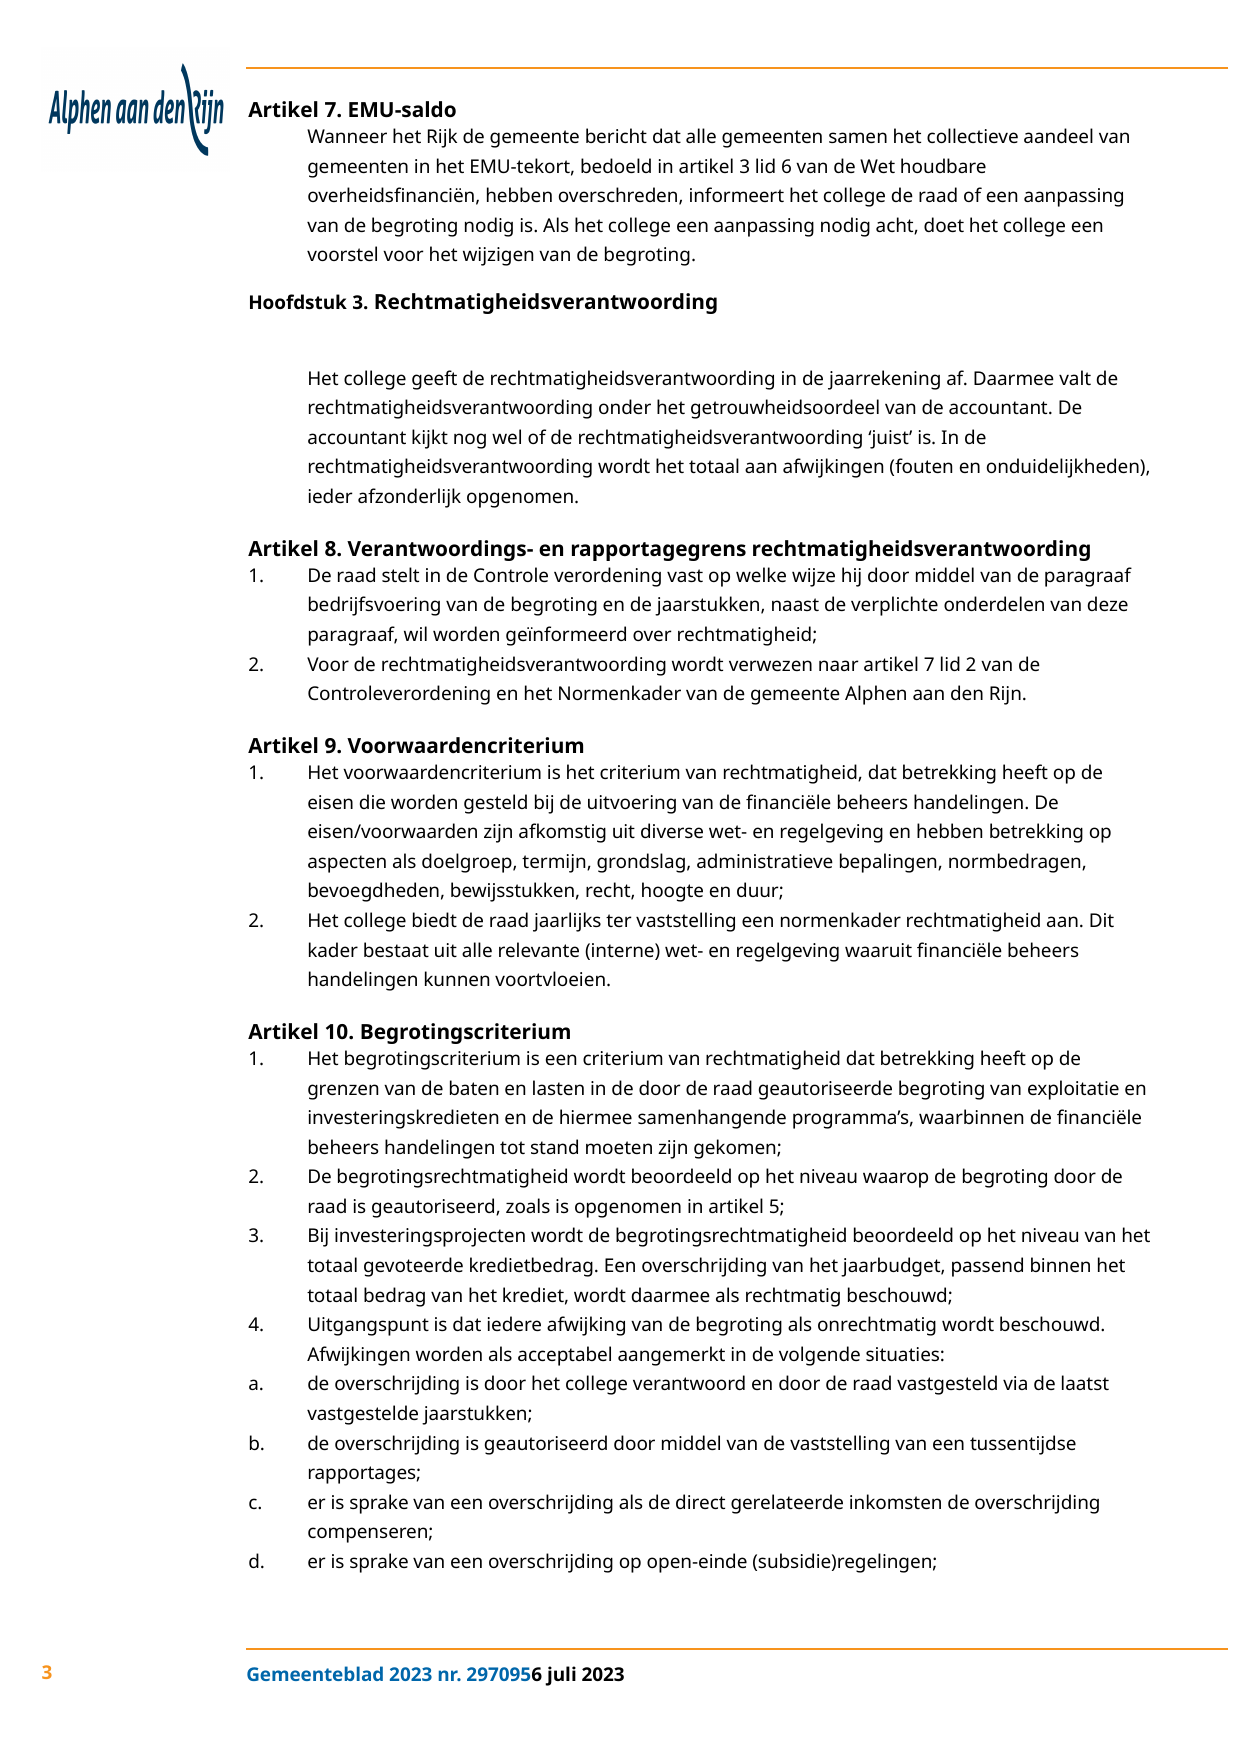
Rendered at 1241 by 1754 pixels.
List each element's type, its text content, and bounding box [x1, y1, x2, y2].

list Bij investeringsprojecten wordt de begrotingsrechtmatigheid beoordeeld op het niveau van het totaal gevoteerde kredietbedrag. Een overschrijding van het jaarbudget, passend binnen het totaal bedrag van het krediet, wordt daarmee als rechtmatig beschouwd; [248, 1223, 1152, 1308]
list er is sprake van een overschrijding als de direct gerelateerde inkomsten de overschrijding compenseren; [248, 1489, 1152, 1544]
text Artikel 10. Begrotingscriterium [248, 1017, 1152, 1045]
list Het voorwaardencriterium is het criterium van rechtmatigheid, dat betrekking heeft op de eisen die worden gesteld bij de uitvoering van de financiële beheers handelingen. De eisen/voorwaarden zijn afkomstig uit diverse wet- en regelgeving en hebben betrekking op aspecten als doelgroep, termijn, grondslag, administratieve bepalingen, normbedragen, bevoegdheden, bewijsstukken, recht, hoogte en duur; [248, 759, 1152, 903]
text Hoofdstuk 3. Rechtmatigheidsverantwoording [248, 287, 1152, 316]
text Artikel 8. Verantwoordings- en rapportagegrens rechtmatigheidsverantwoording [248, 534, 1152, 562]
list Voor de rechtmatigheidsverantwoording wordt verwezen naar artikel 7 lid 2 van de Controleverordening en het Normenkader van de gemeente Alphen aan den Rijn. [248, 651, 1152, 706]
list Het college geeft de rechtmatigheidsverantwoording in de jaarrekening af. Daarmee valt de rechtmatigheidsverantwoording onder het getrouwheidsoordeel van de accountant. De accountant kijkt nog wel of de rechtmatigheidsverantwoording ‘juist’ is. In de rechtmatigheidsverantwoording wordt het totaal aan afwijkingen (fouten en onduidelijkheden), ieder afzonderlijk opgenomen. [248, 365, 1152, 509]
list Uitgangspunt is dat iedere afwijking van de begroting als onrechtmatig wordt beschouwd. Afwijkingen worden als acceptabel aangemerkt in de volgende situaties: [248, 1311, 1152, 1367]
list Wanneer het Rijk de gemeente bericht dat alle gemeenten samen het collectieve aandeel van gemeenten in het EMU-tekort, bedoeld in artikel 3 lid 6 van de Wet houdbare overheidsfinanciën, hebben overschreden, informeert het college de raad of een aanpassing van de begroting nodig is. Als het college een aanpassing nodig acht, doet het college een voorstel voor het wijzigen van de begroting. [248, 123, 1152, 267]
text Artikel 9. Voorwaardencriterium [248, 731, 1152, 759]
list De raad stelt in de Controle verordening vast op welke wijze hij door middel van de paragraaf bedrijfsvoering van de begroting en de jaarstukken, naast de verplichte onderdelen van deze paragraaf, wil worden geïnformeerd over rechtmatigheid; [248, 562, 1152, 647]
list de overschrijding is geautoriseerd door middel van de vaststelling van een tussentijdse rapportages; [248, 1430, 1152, 1485]
list Het begrotingscriterium is een criterium van rechtmatigheid dat betrekking heeft op de grenzen van de baten en lasten in de door de raad geautoriseerde begroting van exploitatie en investeringskredieten en de hiermee samenhangende programma’s, waarbinnen de financiële beheers handelingen tot stand moeten zijn gekomen; [248, 1045, 1152, 1160]
list de overschrijding is door het college verantwoord en door de raad vastgesteld via de laatst vastgestelde jaarstukken; [248, 1371, 1152, 1426]
picture [41, 47, 231, 172]
list er is sprake van een overschrijding op open-einde (subsidie)regelingen; [248, 1548, 1152, 1574]
text Artikel 7. EMU-saldo [248, 95, 1152, 123]
list Het college biedt de raad jaarlijks ter vaststelling een normenkader rechtmatigheid aan. Dit kader bestaat uit alle relevante (interne) wet- en regelgeving waaruit financiële beheers handelingen kunnen voortvloeien. [248, 907, 1152, 992]
list De begrotingsrechtmatigheid wordt beoordeeld op het niveau waarop de begroting door de raad is geautoriseerd, zoals is opgenomen in artikel 5; [248, 1163, 1152, 1219]
